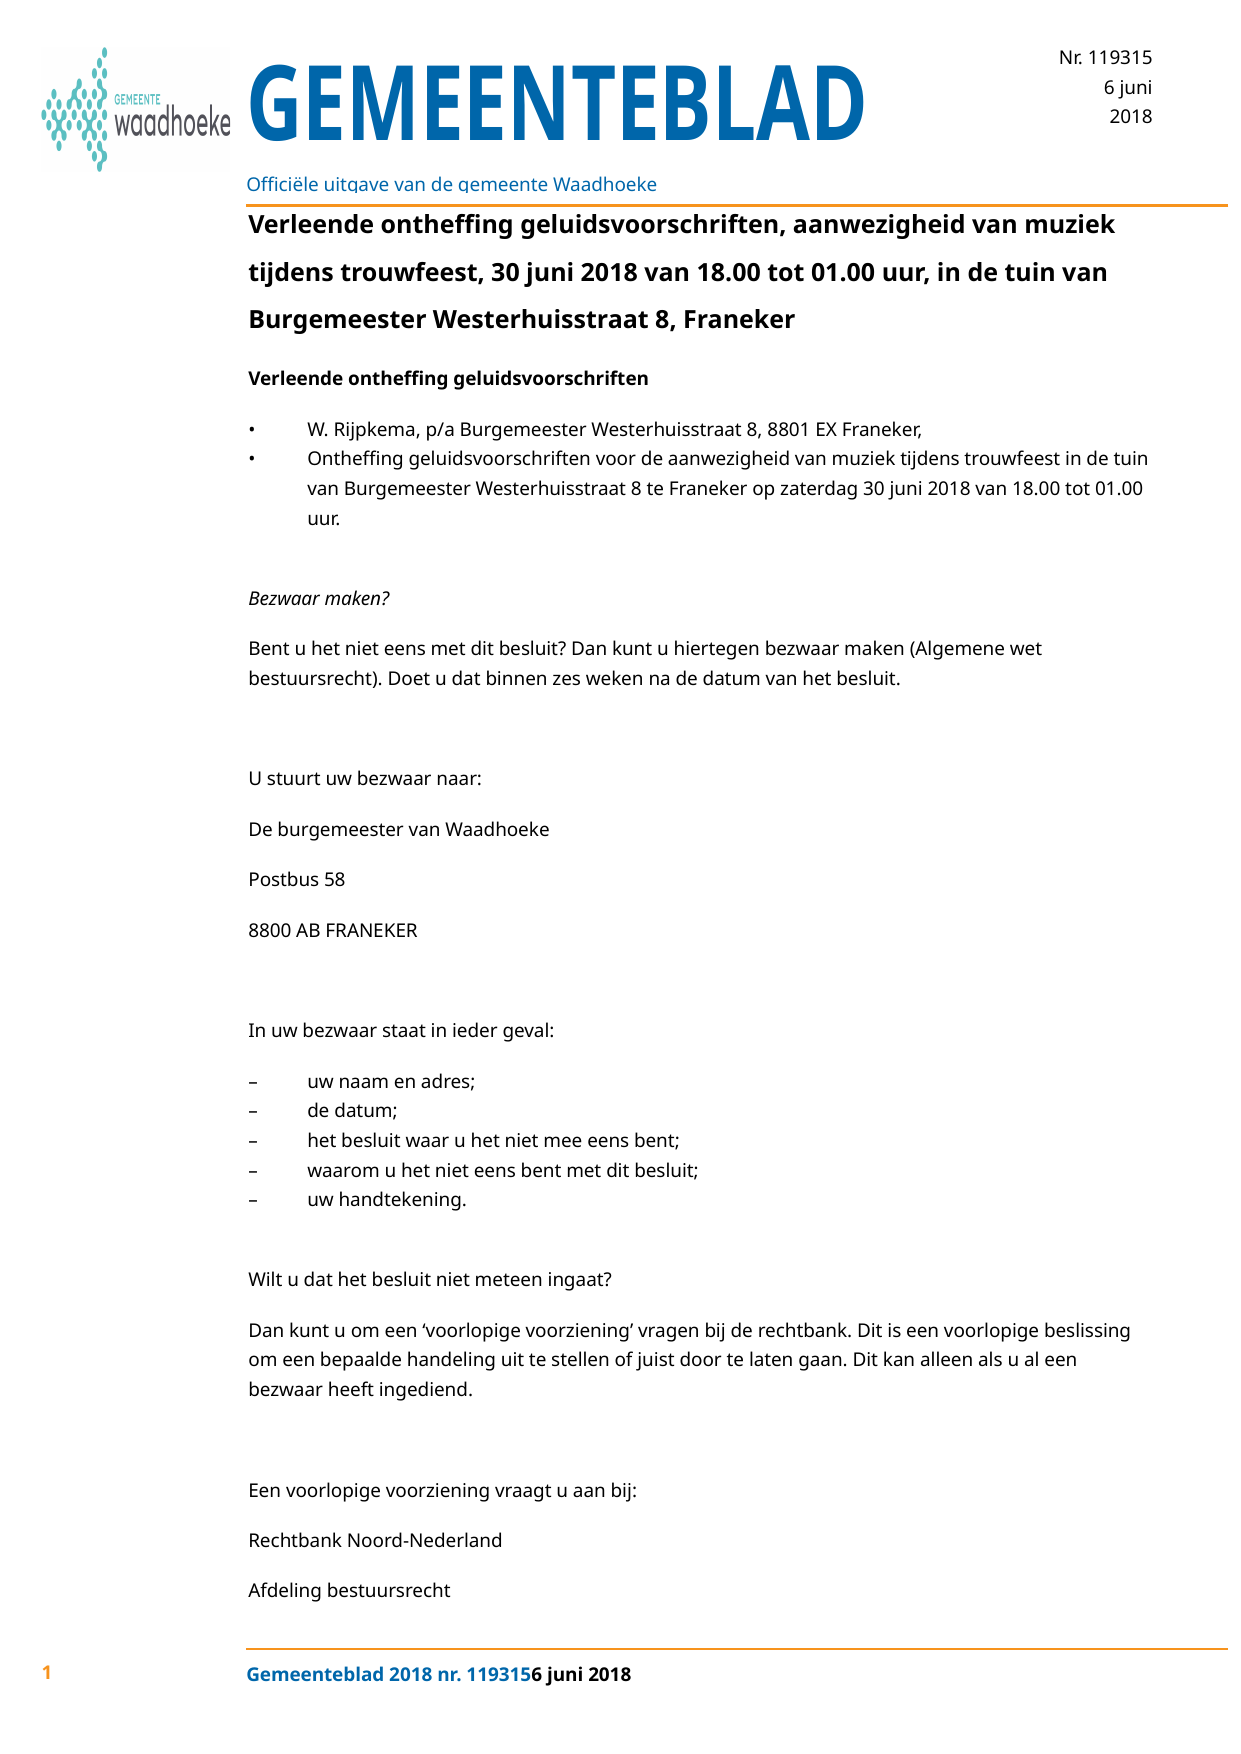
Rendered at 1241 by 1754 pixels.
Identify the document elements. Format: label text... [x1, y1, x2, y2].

text 8800 AB FRANEKER [248, 917, 1152, 942]
list W. Rijpkema, p/a Burgemeester Westerhuisstraat 8, 8801 EX Franeker, [248, 416, 1152, 442]
text De burgemeester van Waadhoeke [248, 816, 1152, 842]
list Ontheffing geluidsvoorschriften voor de aanwezigheid van muziek tijdens trouwfeest in de tuin van Burgemeester Westerhuisstraat 8 te Franeker op zaterdag 30 juni 2018 van 18.00 tot 01.00 uur. [248, 446, 1152, 530]
text Verleende ontheffing geluidsvoorschriften [248, 366, 1152, 391]
text Dan kunt u om een ‘voorlopige voorziening’ vragen bij de rechtbank. Dit is een voorlopige beslissing om een bepaalde handeling uit te stellen of juist door te laten gaan. Dit kan alleen als u al een bezwaar heeft ingediend. [248, 1317, 1152, 1402]
text Bezwaar maken? [248, 585, 1152, 610]
list het besluit waar u het niet mee eens bent; [248, 1127, 1152, 1153]
list uw naam en adres; [248, 1068, 1152, 1094]
text In uw bezwaar staat in ieder geval: [248, 1018, 1152, 1043]
text U stuurt uw bezwaar naar: [248, 766, 1152, 791]
text Bent u het niet eens met dit besluit? Dan kunt u hiertegen bezwaar maken (Algemene wet bestuursrecht). Doet u dat binnen zes weken na de datum van het besluit. [248, 635, 1152, 690]
picture [41, 47, 231, 172]
list waarom u het niet eens bent met dit besluit; [248, 1157, 1152, 1182]
text Postbus 58 [248, 866, 1152, 892]
list uw handtekening. [248, 1186, 1152, 1212]
text Afdeling bestuursrecht [248, 1578, 1152, 1603]
text Rechtbank Noord-Nederland [248, 1527, 1152, 1553]
list de datum; [248, 1098, 1152, 1123]
text Verleende ontheffing geluidsvoorschriften, aanwezigheid van muziek tijdens trouwfeest, 30 juni 2018 van 18.00 tot 01.00 uur, in de tuin van Burgemeester Westerhuisstraat 8, Franeker [248, 207, 1152, 336]
text Een voorlopige voorziening vraagt u aan bij: [248, 1477, 1152, 1502]
text Wilt u dat het besluit niet meteen ingaat? [248, 1266, 1152, 1292]
